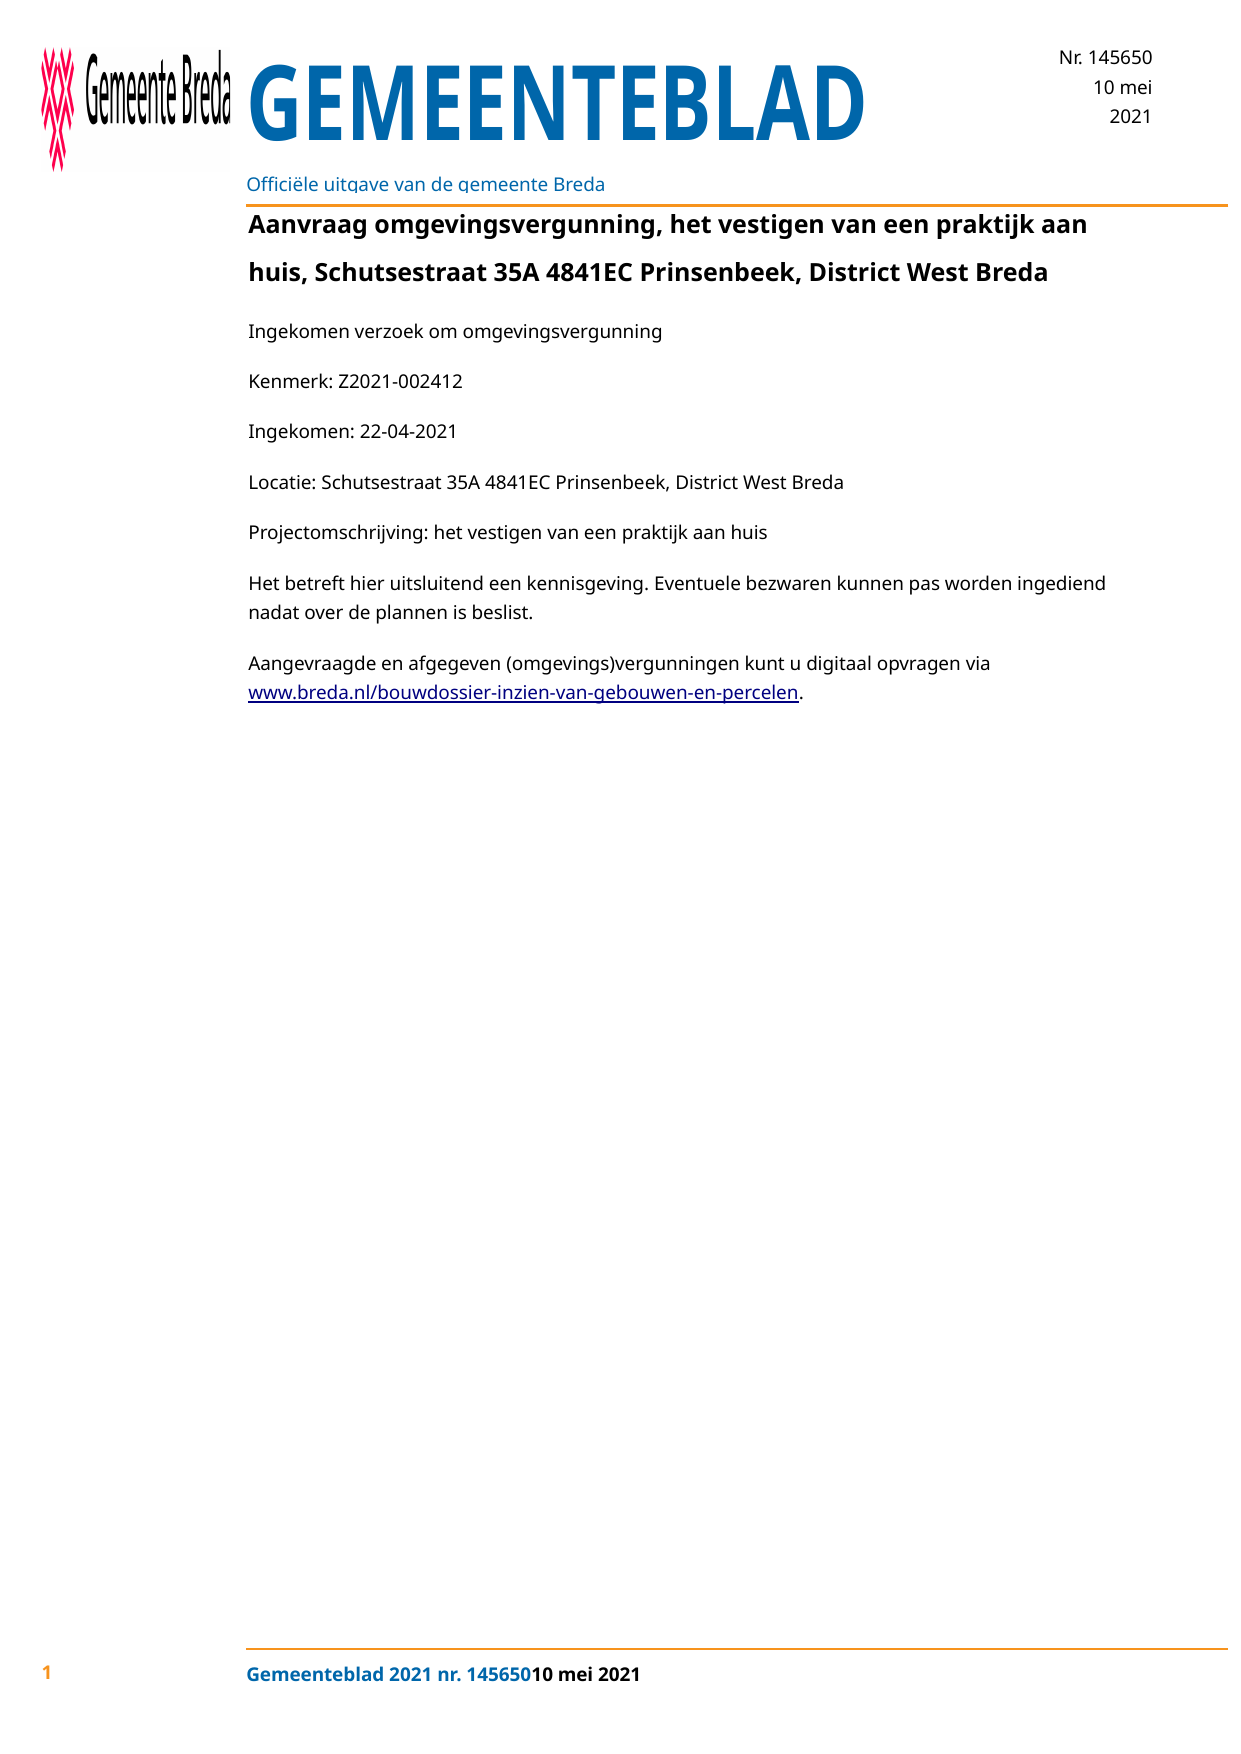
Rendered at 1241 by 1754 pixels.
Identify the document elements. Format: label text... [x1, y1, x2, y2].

text Ingekomen: 22-04-2021 [248, 419, 1152, 444]
text Aangevraagde en afgegeven (omgevings)vergunningen kunt u digitaal opvragen via www.breda.nl/bouwdossier-inzien-van-gebouwen-en-percelen. [248, 650, 1152, 705]
text Ingekomen verzoek om omgevingsvergunning [248, 318, 1152, 344]
text Locatie: Schutsestraat 35A 4841EC Prinsenbeek, District West Breda [248, 469, 1152, 495]
text Het betreft hier uitsluitend een kennisgeving. Eventuele bezwaren kunnen pas worden ingediend nadat over de plannen is beslist. [248, 570, 1152, 625]
picture [41, 47, 231, 172]
text Aanvraag omgevingsvergunning, het vestigen van een praktijk aan huis, Schutsestraat 35A 4841EC Prinsenbeek, District West Breda [248, 207, 1152, 288]
text Projectomschrijving: het vestigen van een praktijk aan huis [248, 519, 1152, 545]
text Kenmerk: Z2021-002412 [248, 368, 1152, 394]
